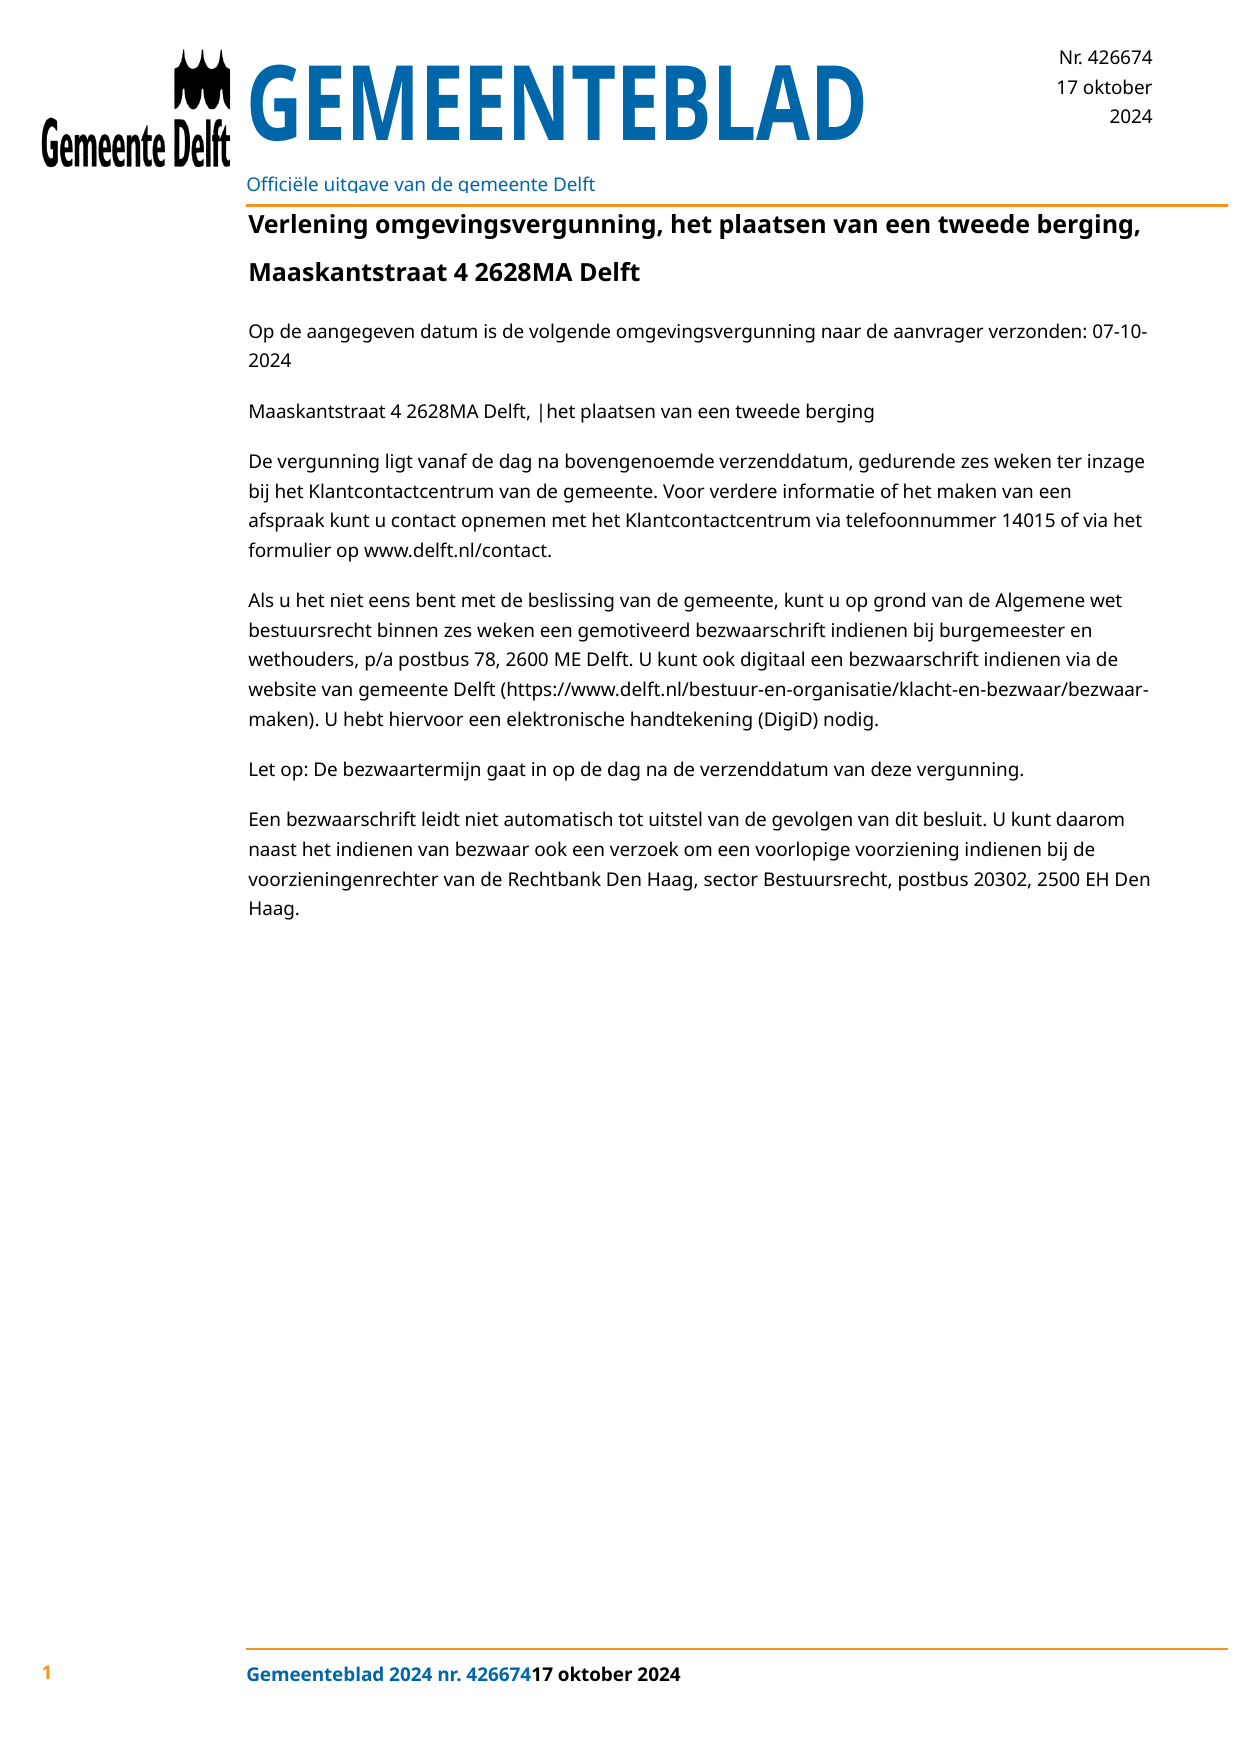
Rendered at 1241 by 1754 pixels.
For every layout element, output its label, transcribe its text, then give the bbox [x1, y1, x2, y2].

text Let op: De bezwaartermijn gaat in op de dag na de verzenddatum van deze vergunning. [248, 756, 1152, 782]
text De vergunning ligt vanaf de dag na bovengenoemde verzenddatum, gedurende zes weken ter inzage bij het Klantcontactcentrum van de gemeente. Voor verdere informatie of het maken van een afspraak kunt u contact opnemen met het Klantcontactcentrum via telefoonnummer 14015 of via het formulier op www.delft.nl/contact. [248, 448, 1152, 563]
text Op de aangegeven datum is de volgende omgevingsvergunning naar de aanvrager verzonden: 07-10-2024 [248, 318, 1152, 373]
text Een bezwaarschrift leidt niet automatisch tot uitstel van de gevolgen van dit besluit. U kunt daarom naast het indienen van bezwaar ook een verzoek om een voorlopige voorziening indienen bij de voorzieningenrechter van de Rechtbank Den Haag, sector Bestuursrecht, postbus 20302, 2500 EH Den Haag. [248, 807, 1152, 921]
picture [41, 47, 231, 172]
text Maaskantstraat 4 2628MA Delft, |het plaatsen van een tweede berging [248, 398, 1152, 424]
text Als u het niet eens bent met de beslissing van de gemeente, kunt u op grond van de Algemene wet bestuursrecht binnen zes weken een gemotiveerd bezwaarschrift indienen bij burgemeester en wethouders, p/a postbus 78, 2600 ME Delft. U kunt ook digitaal een bezwaarschrift indienen via de website van gemeente Delft (https://www.delft.nl/bestuur-en-organisatie/klacht-en-bezwaar/bezwaar-maken). U hebt hiervoor een elektronische handtekening (DigiD) nodig. [248, 587, 1152, 732]
text Verlening omgevingsvergunning, het plaatsen van een tweede berging, Maaskantstraat 4 2628MA Delft [248, 207, 1152, 288]
